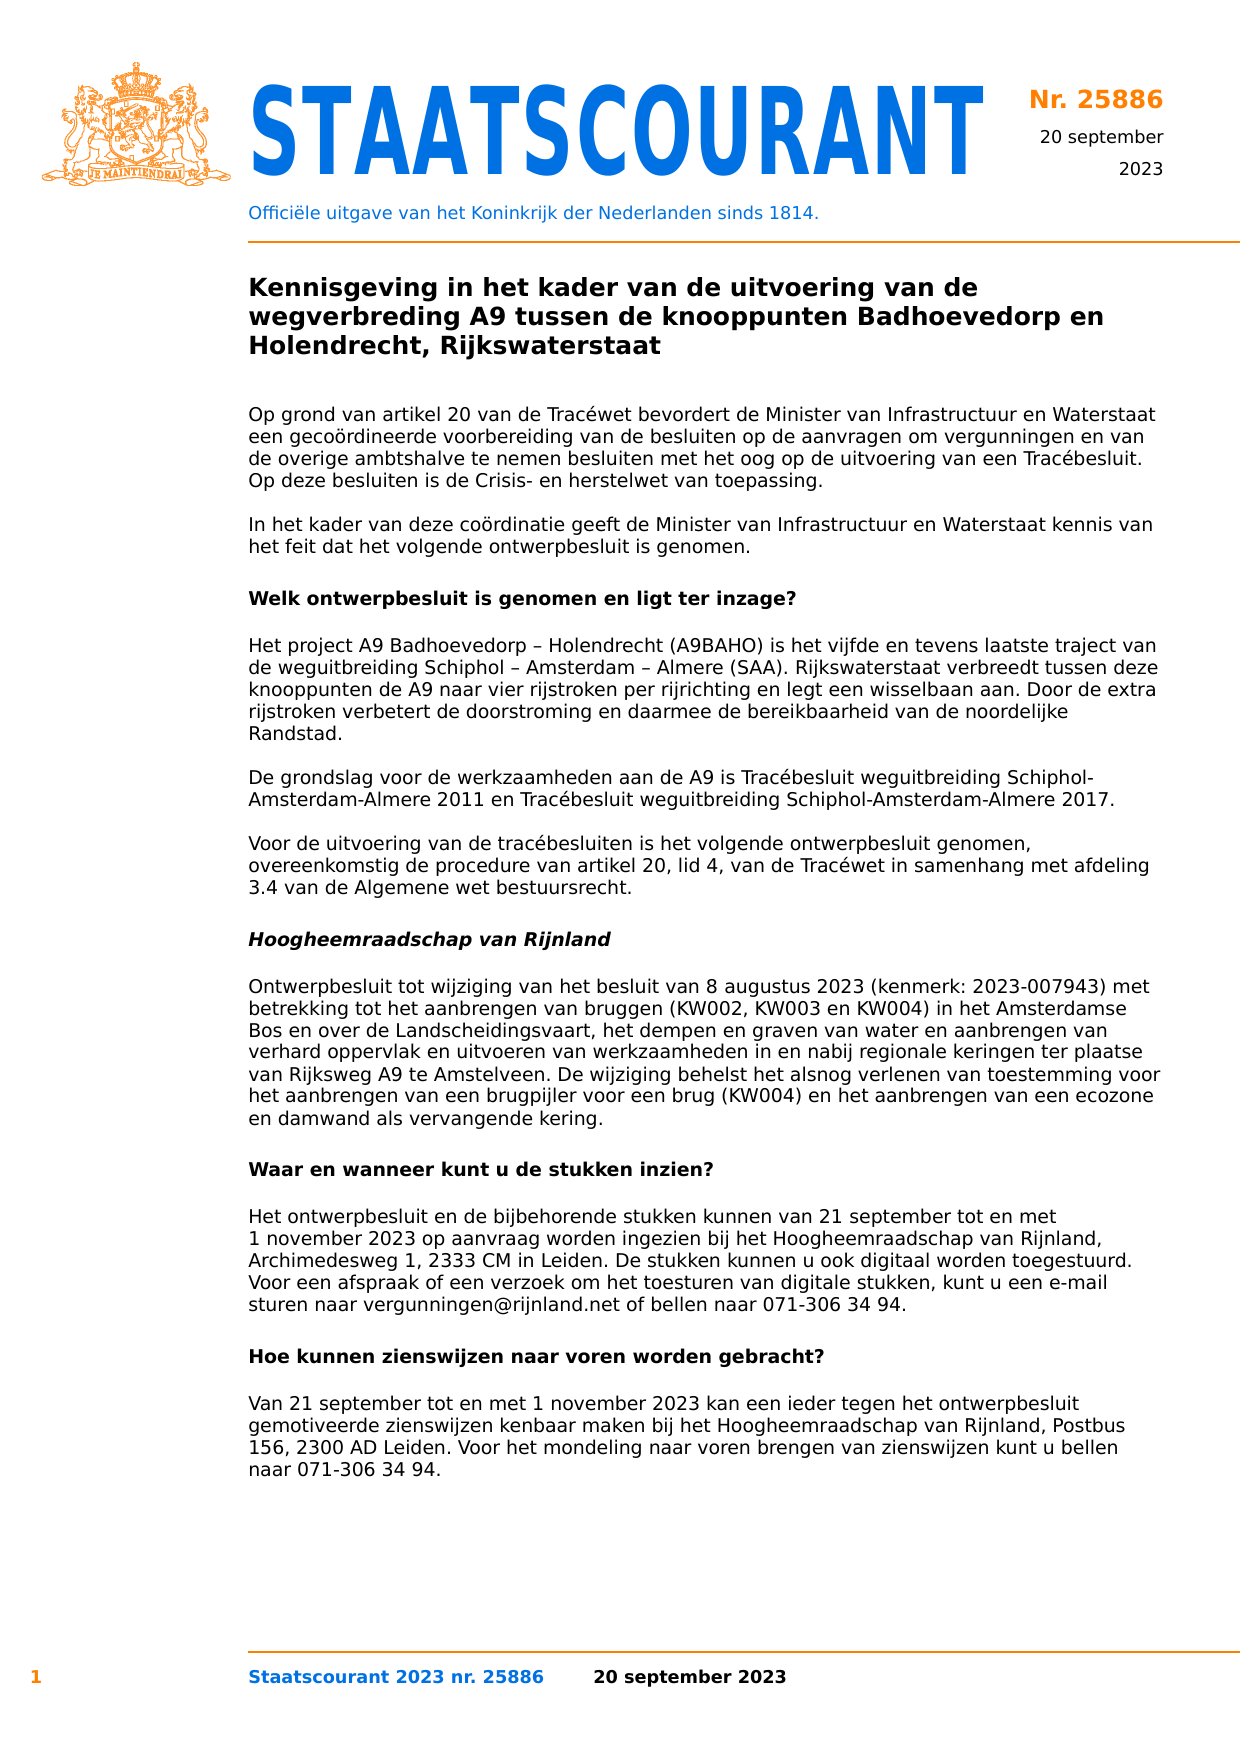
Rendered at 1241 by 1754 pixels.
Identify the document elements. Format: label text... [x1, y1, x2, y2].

text Het ontwerpbesluit en de bijbehorende stukken kunnen van 21 september tot en met 1 november 2023 op aanvraag worden ingezien bij het Hoogheemraadschap van Rijnland, Archimedesweg 1, 2333 CM in Leiden. De stukken kunnen u ook digitaal worden toegestuurd. Voor een afspraak of een verzoek om het toesturen van digitale stukken, kunt u een e-mail sturen naar vergunningen@rijnland.net of bellen naar 071-306 34 94. [248, 1206, 1163, 1316]
table_cell 2023 [998, 153, 1240, 203]
text Voor de uitvoering van de tracébesluiten is het volgende ontwerpbesluit genomen, overeenkomstig de procedure van artikel 20, lid 4, van de Tracéwet in samenhang met afdeling 3.4 van de Algemene wet bestuursrecht. [248, 833, 1163, 898]
subtitle Welk ontwerpbesluit is genomen en ligt ter inzage? [248, 588, 1163, 610]
text Het project A9 Badhoevedorp – Holendrecht (A9BAHO) is het vijfde en tevens laatste traject van de weguitbreiding Schiphol – Amsterdam – Almere (SAA). Rijkswaterstaat verbreedt tussen deze knooppunten de A9 naar vier rijstroken per rijrichting en legt een wisselbaan aan. Door de extra rijstroken verbetert de doorstroming en daarmee de bereikbaarheid van de noordelijke Randstad. [248, 635, 1163, 745]
subtitle Hoe kunnen zienswijzen naar voren worden gebracht? [248, 1346, 1163, 1368]
table_cell Officiële uitgave van het Koninkrijk der Nederlanden sinds 1814. [248, 203, 1240, 241]
subtitle Kennisgeving in het kader van de uitvoering van de wegverbreding A9 tussen de knooppunten Badhoevedorp en Holendrecht, Rijkswaterstaat [248, 273, 1163, 361]
table_header Nr. 25886 [998, 62, 1240, 121]
text Ontwerpbesluit tot wijziging van het besluit van 8 augustus 2023 (kenmerk: 2023-007943) met betrekking tot het aanbrengen van bruggen (KW002, KW003 en KW004) in het Amsterdamse Bos en over de Landscheidingsvaart, het dempen en graven van water en aanbrengen van verhard oppervlak en uitvoeren van werkzaamheden in en nabij regionale keringen ter plaatse van Rijksweg A9 te Amstelveen. De wijziging behelst het alsnog verlenen van toestemming voor het aanbrengen van een brugpijler voor een brug (KW004) en het aanbrengen van een ecozone en damwand als vervangende kering. [248, 976, 1163, 1129]
subtitle Waar en wanneer kunt u de stukken inzien? [248, 1159, 1163, 1181]
table_header STAATSCOURANT [248, 62, 998, 203]
text De grondslag voor de werkzaamheden aan de A9 is Tracébesluit weguitbreiding Schiphol-Amsterdam-Almere 2011 en Tracébesluit weguitbreiding Schiphol-Amsterdam-Almere 2017. [248, 767, 1163, 811]
table_header [25, 62, 248, 241]
picture [41, 62, 231, 186]
table_cell 20 september [998, 121, 1240, 153]
text Op grond van artikel 20 van de Tracéwet bevordert de Minister van Infrastructuur en Waterstaat een gecoördineerde voorbereiding van de besluiten op de aanvragen om vergunningen en van de overige ambtshalve te nemen besluiten met het oog op de uitvoering van een Tracébesluit. Op deze besluiten is de Crisis- en herstelwet van toepassing. [248, 404, 1163, 492]
subtitle Hoogheemraadschap van Rijnland [248, 928, 1163, 951]
text In het kader van deze coördinatie geeft de Minister van Infrastructuur en Waterstaat kennis van het feit dat het volgende ontwerpbesluit is genomen. [248, 514, 1163, 558]
text Van 21 september tot en met 1 november 2023 kan een ieder tegen het ontwerpbesluit gemotiveerde zienswijzen kenbaar maken bij het Hoogheemraadschap van Rijnland, Postbus 156, 2300 AD Leiden. Voor het mondeling naar voren brengen van zienswijzen kunt u bellen naar 071-306 34 94. [248, 1393, 1163, 1481]
